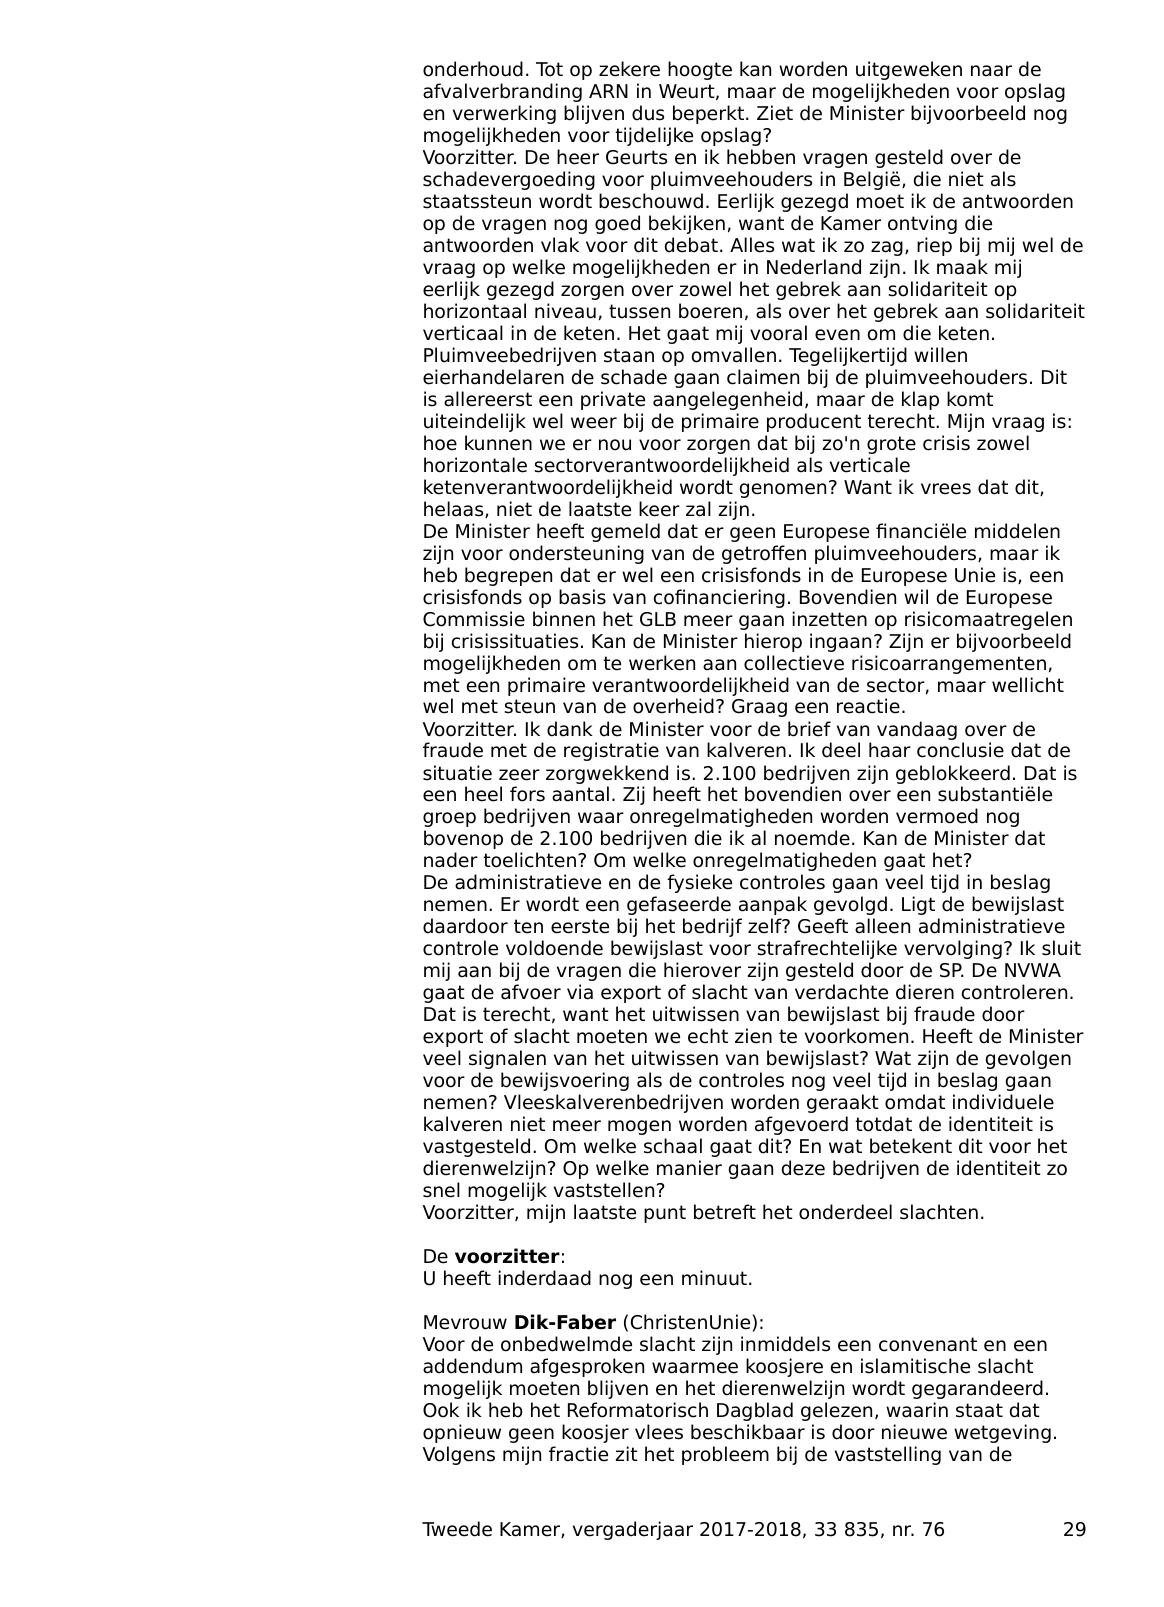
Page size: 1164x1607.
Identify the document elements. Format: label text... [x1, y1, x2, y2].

text Voorzitter, mijn laatste punt betreft het onderdeel slachten. [422, 1202, 1087, 1224]
text De voorzitter: [422, 1246, 1087, 1268]
text Mevrouw Dik-Faber (ChristenUnie): [422, 1312, 1087, 1334]
text U heeft inderdaad nog een minuut. [422, 1268, 1087, 1290]
text De Minister heeft gemeld dat er geen Europese financiële middelen zijn voor ondersteuning van de getroffen pluimveehouders, maar ik heb begrepen dat er wel een crisisfonds in de Europese Unie is, een crisisfonds op basis van cofinanciering. Bovendien wil de Europese Commissie binnen het GLB meer gaan inzetten op risicomaatregelen bij crisissituaties. Kan de Minister hierop ingaan? Zijn er bijvoorbeeld mogelijkheden om te werken aan collectieve risicoarrangementen, met een primaire verantwoordelijkheid van de sector, maar wellicht wel met steun van de overheid? Graag een reactie. [422, 521, 1087, 718]
text Voor de onbedwelmde slacht zijn inmiddels een convenant en een addendum afgesproken waarmee koosjere en islamitische slacht mogelijk moeten blijven en het dierenwelzijn wordt gegarandeerd. Ook ik heb het Reformatorisch Dagblad gelezen, waarin staat dat opnieuw geen koosjer vlees beschikbaar is door nieuwe wetgeving. Volgens mijn fractie zit het probleem bij de vaststelling van de [422, 1334, 1087, 1466]
text Voorzitter. Ik dank de Minister voor de brief van vandaag over de fraude met de registratie van kalveren. Ik deel haar conclusie dat de situatie zeer zorgwekkend is. 2.100 bedrijven zijn geblokkeerd. Dat is een heel fors aantal. Zij heeft het bovendien over een substantiële groep bedrijven waar onregelmatigheden worden vermoed nog bovenop de 2.100 bedrijven die ik al noemde. Kan de Minister dat nader toelichten? Om welke onregelmatigheden gaat het? [422, 718, 1087, 872]
text De administratieve en de fysieke controles gaan veel tijd in beslag nemen. Er wordt een gefaseerde aanpak gevolgd. Ligt de bewijslast daardoor ten eerste bij het bedrijf zelf? Geeft alleen administratieve controle voldoende bewijslast voor strafrechtelijke vervolging? Ik sluit mij aan bij de vragen die hierover zijn gesteld door de SP. De NVWA gaat de afvoer via export of slacht van verdachte dieren controleren. Dat is terecht, want het uitwissen van bewijslast bij fraude door export of slacht moeten we echt zien te voorkomen. Heeft de Minister veel signalen van het uitwissen van bewijslast? Wat zijn de gevolgen voor de bewijsvoering als de controles nog veel tijd in beslag gaan nemen? Vleeskalverenbedrijven worden geraakt omdat individuele kalveren niet meer mogen worden afgevoerd totdat de identiteit is vastgesteld. Om welke schaal gaat dit? En wat betekent dit voor het dierenwelzijn? Op welke manier gaan deze bedrijven de identiteit zo snel mogelijk vaststellen? [422, 872, 1087, 1202]
text Voorzitter. De heer Geurts en ik hebben vragen gesteld over de schadevergoeding voor pluimveehouders in België, die niet als staatssteun wordt beschouwd. Eerlijk gezegd moet ik de antwoorden op de vragen nog goed bekijken, want de Kamer ontving die antwoorden vlak voor dit debat. Alles wat ik zo zag, riep bij mij wel de vraag op welke mogelijkheden er in Nederland zijn. Ik maak mij eerlijk gezegd zorgen over zowel het gebrek aan solidariteit op horizontaal niveau, tussen boeren, als over het gebrek aan solidariteit verticaal in de keten. Het gaat mij vooral even om die keten. Pluimveebedrijven staan op omvallen. Tegelijkertijd willen eierhandelaren de schade gaan claimen bij de pluimveehouders. Dit is allereerst een private aangelegenheid, maar de klap komt uiteindelijk wel weer bij de primaire producent terecht. Mijn vraag is: hoe kunnen we er nou voor zorgen dat bij zo'n grote crisis zowel horizontale sectorverantwoordelijkheid als verticale ketenverantwoordelijkheid wordt genomen? Want ik vrees dat dit, helaas, niet de laatste keer zal zijn. [422, 147, 1087, 521]
text onderhoud. Tot op zekere hoogte kan worden uitgeweken naar de afvalverbranding ARN in Weurt, maar de mogelijkheden voor opslag en verwerking blijven dus beperkt. Ziet de Minister bijvoorbeeld nog mogelijkheden voor tijdelijke opslag? [422, 59, 1087, 147]
